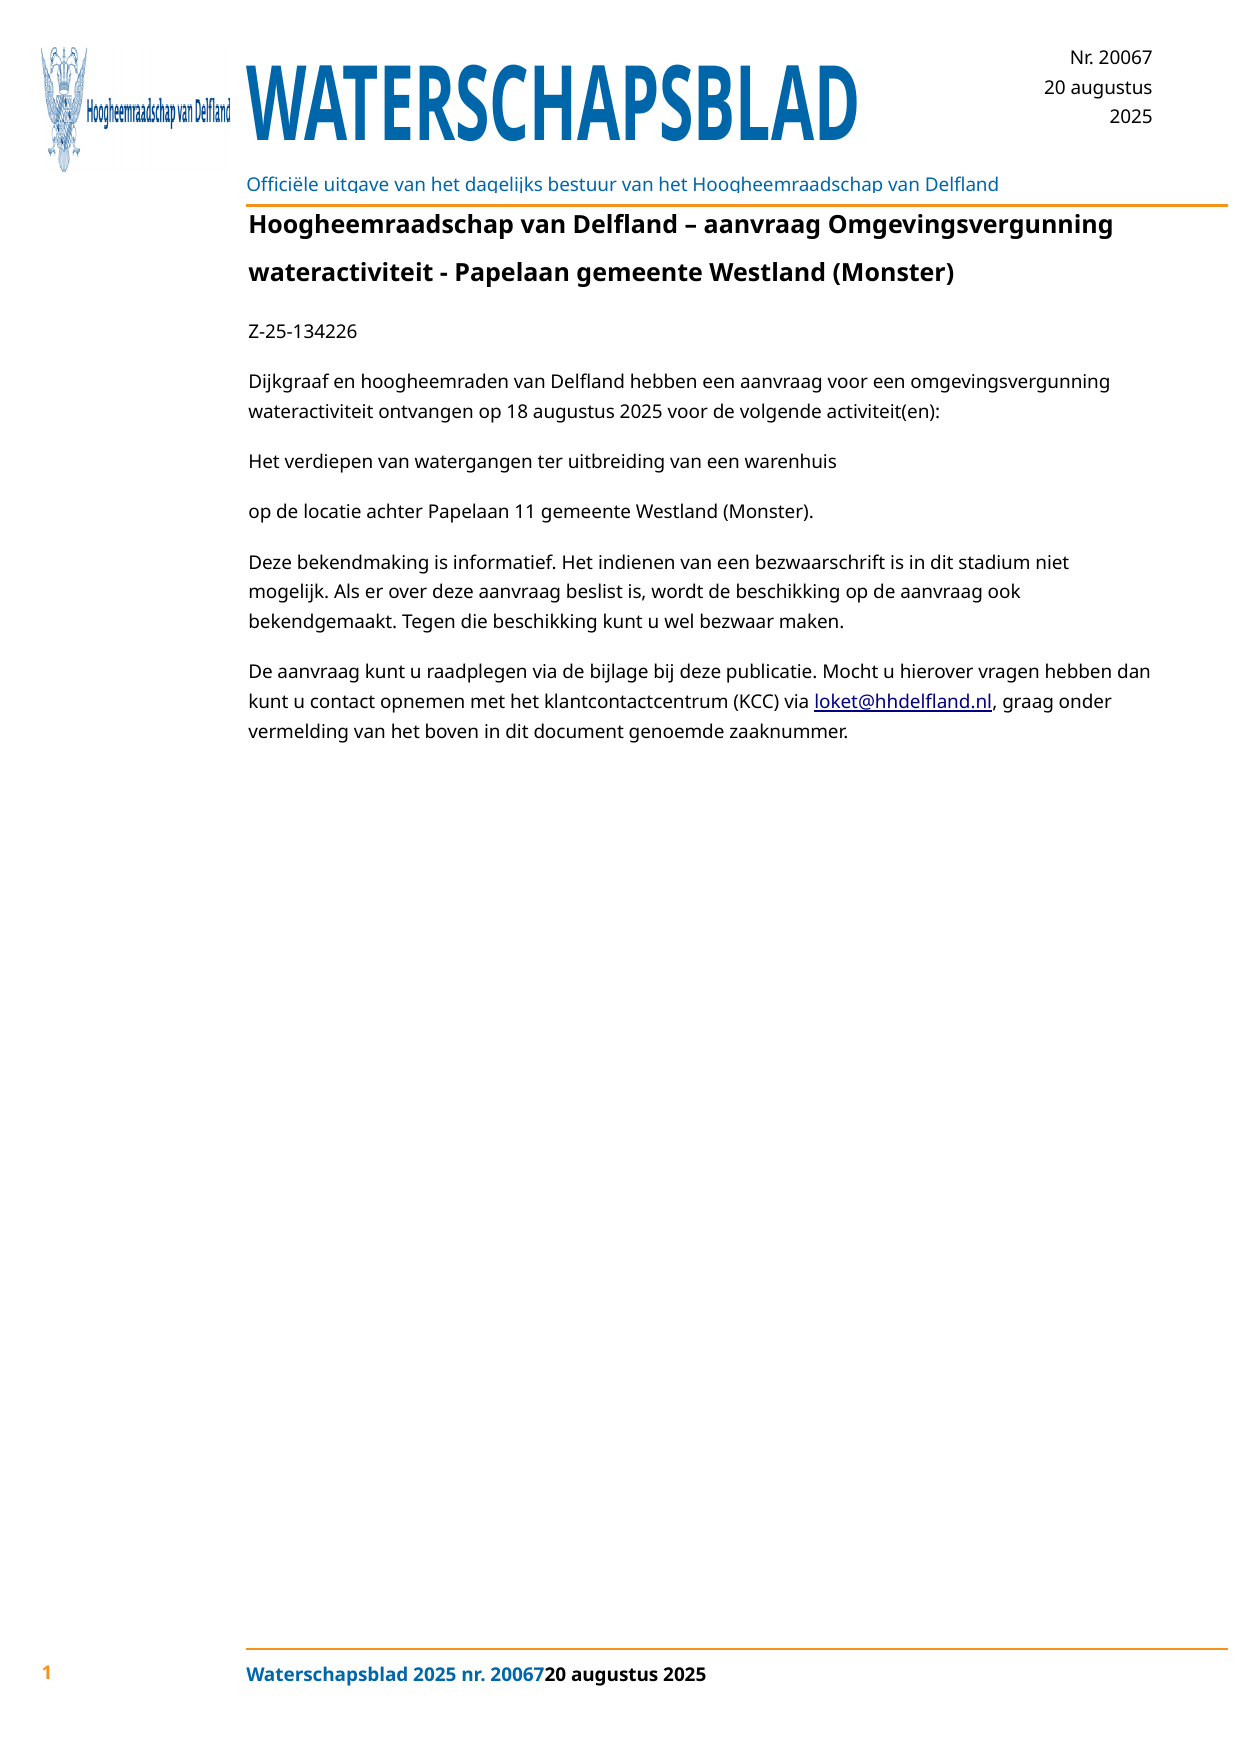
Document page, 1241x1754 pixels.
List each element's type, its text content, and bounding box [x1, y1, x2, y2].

text Het verdiepen van watergangen ter uitbreiding van een warenhuis [248, 448, 1152, 474]
text Dijkgraaf en hoogheemraden van Delfland hebben een aanvraag voor een omgevingsvergunning wateractiviteit ontvangen op 18 augustus 2025 voor de volgende activiteit(en): [248, 368, 1152, 424]
text De aanvraag kunt u raadplegen via de bijlage bij deze publicatie. Mocht u hierover vragen hebben dan kunt u contact opnemen met het klantcontactcentrum (KCC) via loket@hhdelfland.nl, graag onder vermelding van het boven in dit document genoemde zaaknummer. [248, 659, 1152, 744]
text Deze bekendmaking is informatief. Het indienen van een bezwaarschrift is in dit stadium niet mogelijk. Als er over deze aanvraag beslist is, wordt de beschikking op de aanvraag ook bekendgemaakt. Tegen die beschikking kunt u wel bezwaar maken. [248, 549, 1152, 634]
text Z-25-134226 [248, 318, 1152, 344]
text Hoogheemraadschap van Delfland – aanvraag Omgevingsvergunning wateractiviteit - Papelaan gemeente Westland (Monster) [248, 207, 1152, 288]
text op de locatie achter Papelaan 11 gemeente Westland (Monster). [248, 499, 1152, 524]
picture [41, 47, 231, 172]
